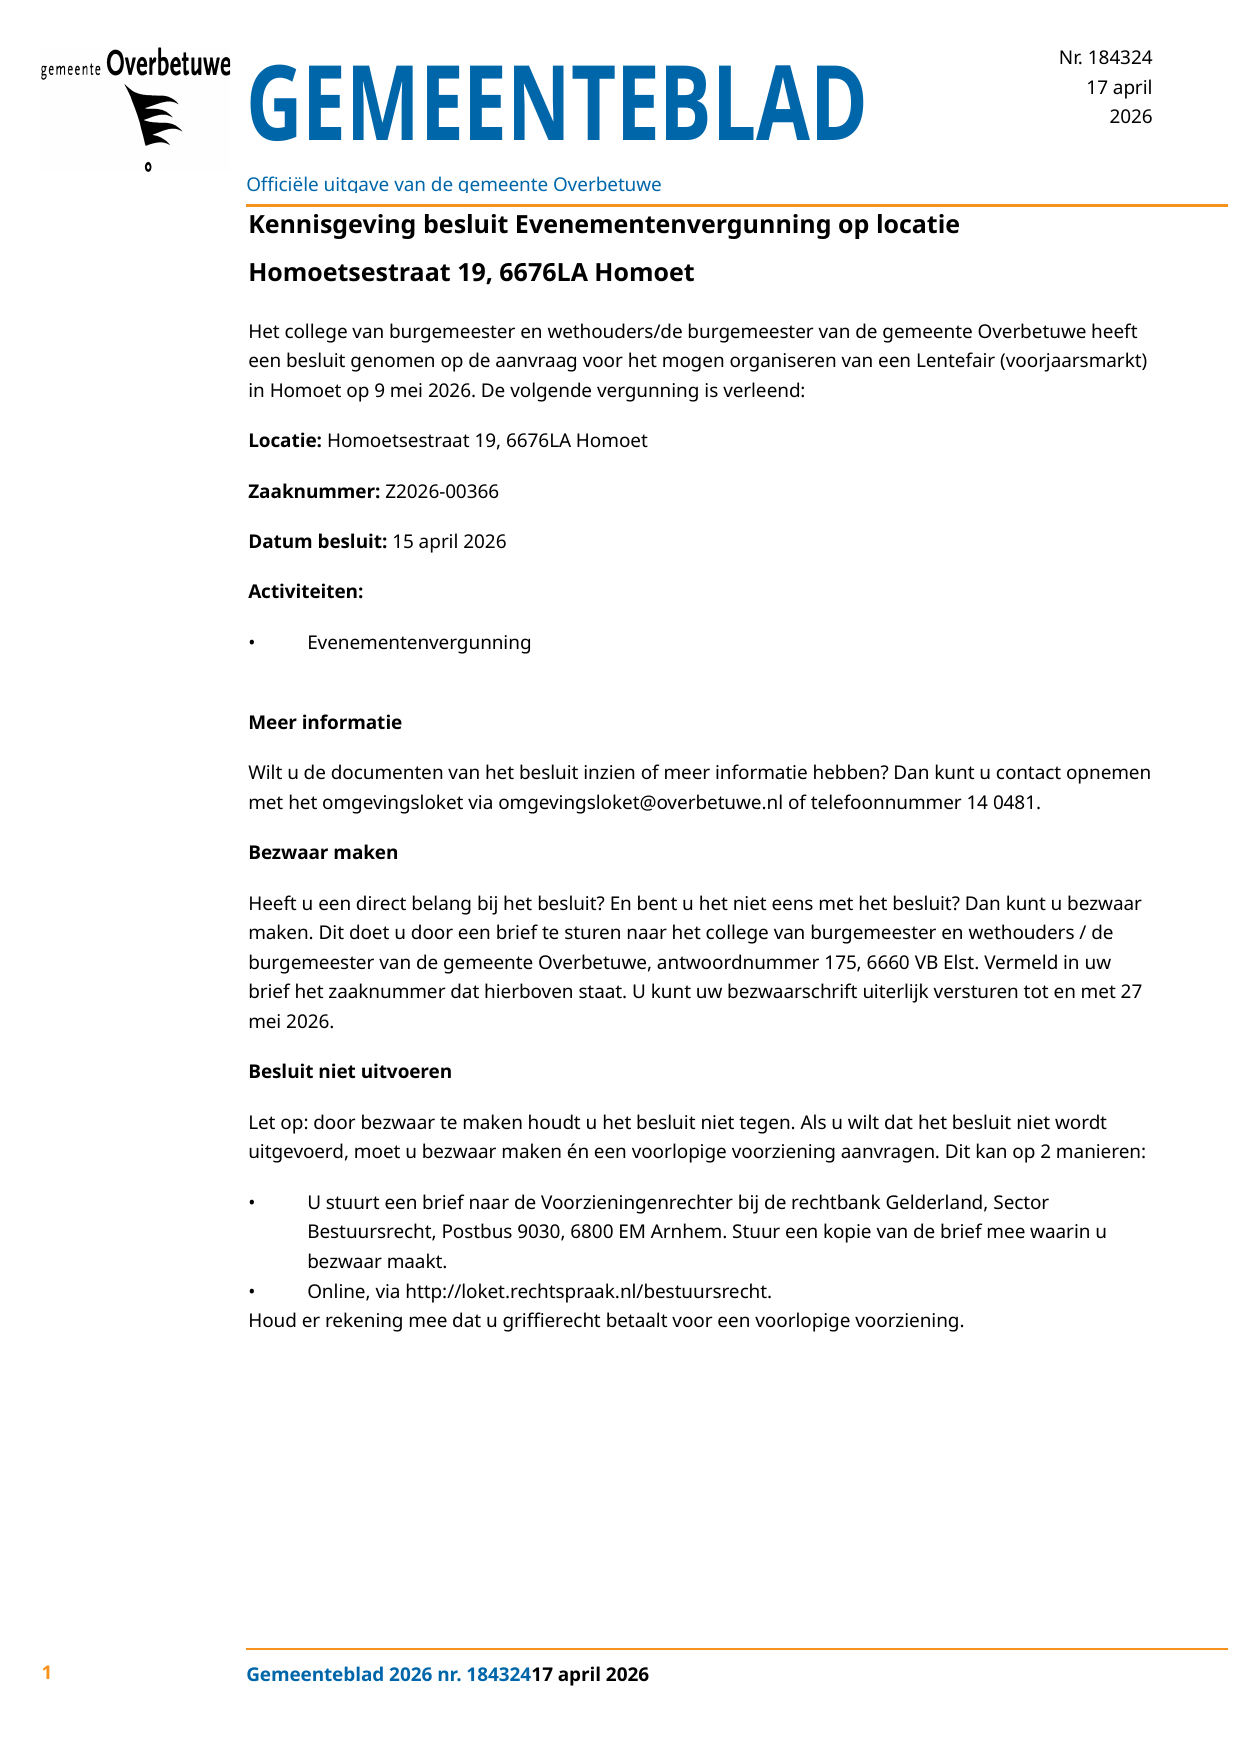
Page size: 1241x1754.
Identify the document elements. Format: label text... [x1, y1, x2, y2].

text Besluit niet uitvoeren [248, 1059, 1152, 1084]
text Houd er rekening mee dat u griffierecht betaalt voor een voorlopige voorziening. [248, 1307, 1152, 1333]
picture [41, 47, 231, 172]
list Online, via http://loket.rechtspraak.nl/bestuursrecht. [248, 1278, 1152, 1304]
text Wilt u de documenten van het besluit inzien of meer informatie hebben? Dan kunt u contact opnemen met het omgevingsloket via omgevingsloket@overbetuwe.nl of telefoonnummer 14 0481. [248, 759, 1152, 815]
text Meer informatie [248, 709, 1152, 735]
text Locatie: Homoetsestraat 19, 6676LA Homoet [248, 427, 1152, 453]
list U stuurt een brief naar de Voorzieningenrechter bij de rechtbank Gelderland, Sector Bestuursrecht, Postbus 9030, 6800 EM Arnhem. Stuur een kopie van de brief mee waarin u bezwaar maakt. [248, 1189, 1152, 1274]
text Activiteiten: [248, 579, 1152, 604]
text Zaaknummer: Z2026-00366 [248, 478, 1152, 504]
text Bezwaar maken [248, 839, 1152, 865]
list Evenementenvergunning [248, 629, 1152, 655]
text Let op: door bezwaar te maken houdt u het besluit niet tegen. Als u wilt dat het besluit niet wordt uitgevoerd, moet u bezwaar maken én een voorlopige voorziening aanvragen. Dit kan op 2 manieren: [248, 1109, 1152, 1164]
text Heeft u een direct belang bij het besluit? En bent u het niet eens met het besluit? Dan kunt u bezwaar maken. Dit doet u door een brief te sturen naar het college van burgemeester en wethouders / de burgemeester van de gemeente Overbetuwe, antwoordnummer 175, 6660 VB Elst. Vermeld in uw brief het zaaknummer dat hierboven staat. U kunt uw bezwaarschrift uiterlijk versturen tot en met 27 mei 2026. [248, 890, 1152, 1034]
text Het college van burgemeester en wethouders/de burgemeester van de gemeente Overbetuwe heeft een besluit genomen op de aanvraag voor het mogen organiseren van een Lentefair (voorjaarsmarkt) in Homoet op 9 mei 2026. De volgende vergunning is verleend: [248, 318, 1152, 403]
text Datum besluit: 15 april 2026 [248, 528, 1152, 554]
text Kennisgeving besluit Evenementenvergunning op locatie Homoetsestraat 19, 6676LA Homoet [248, 207, 1152, 288]
